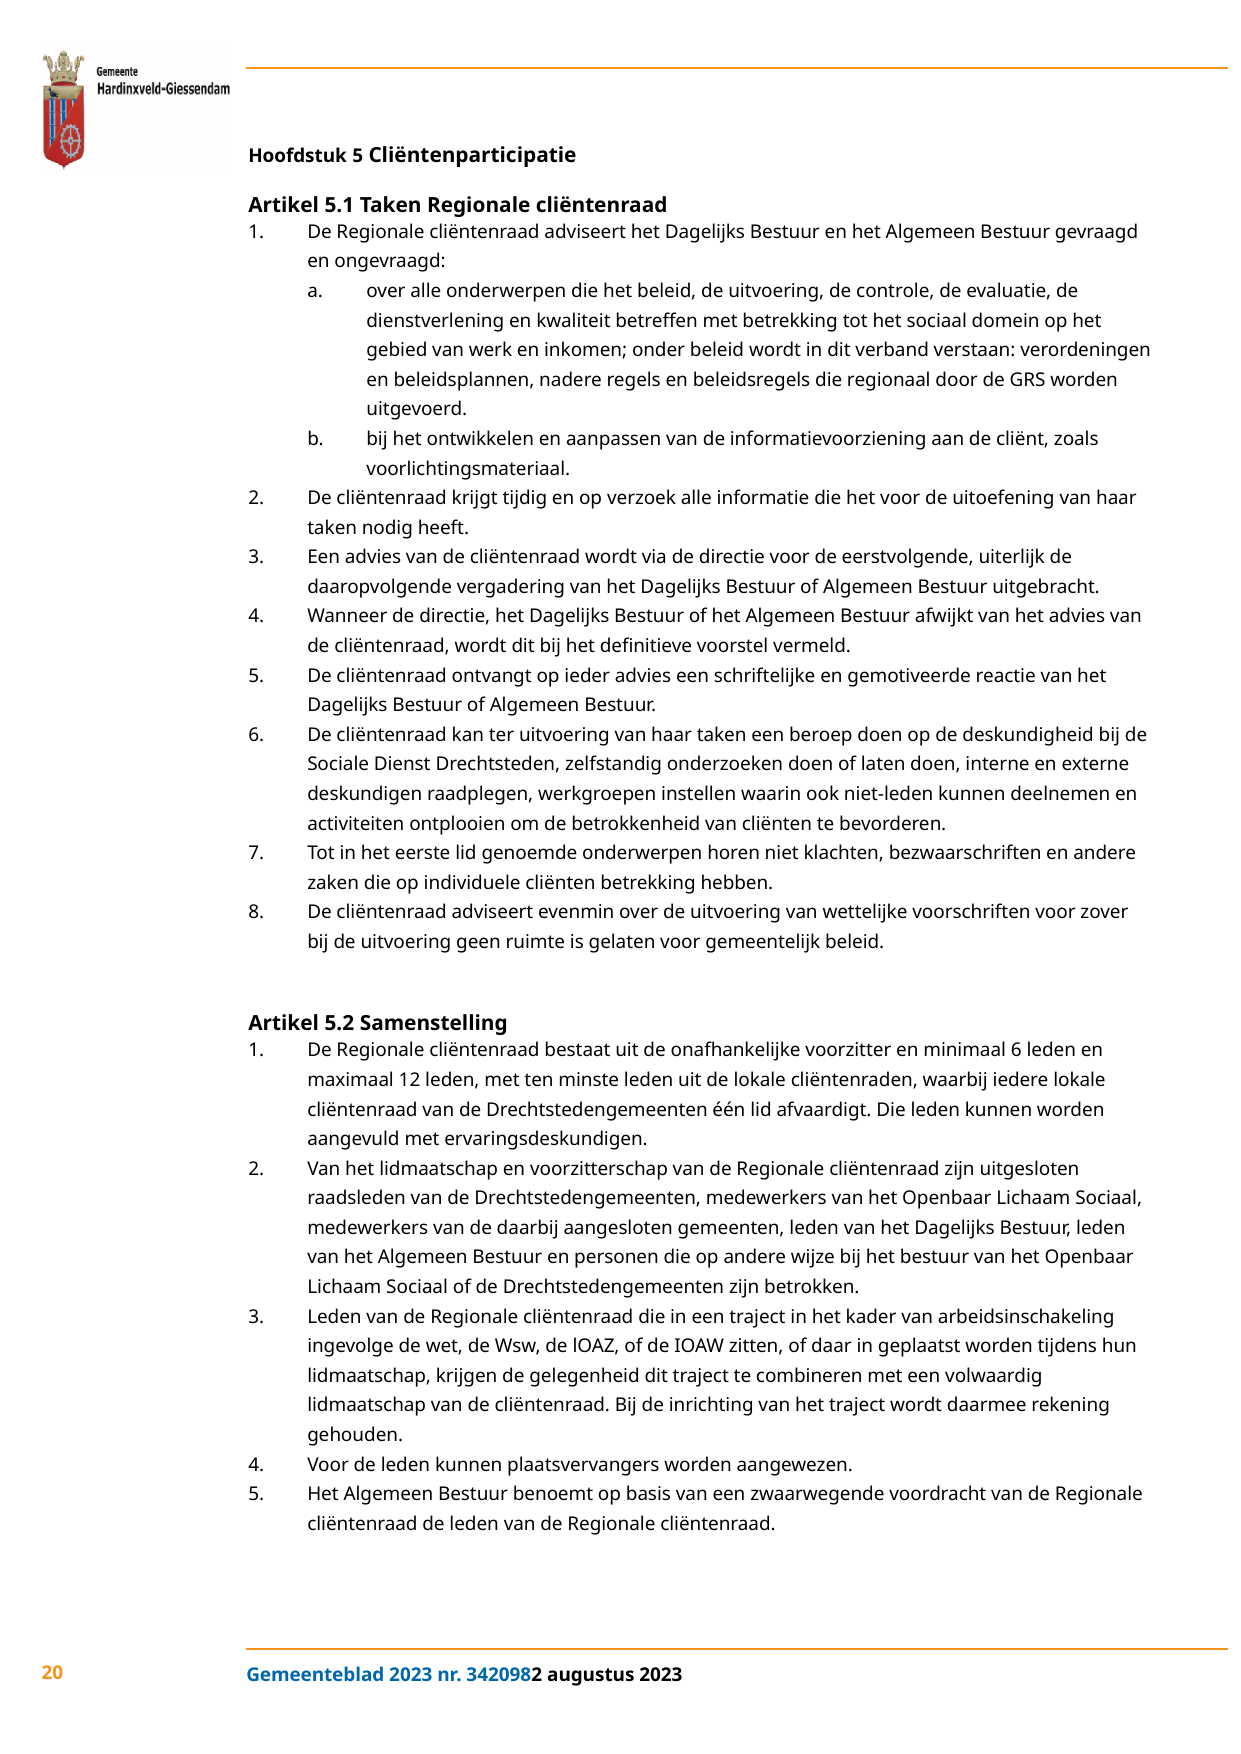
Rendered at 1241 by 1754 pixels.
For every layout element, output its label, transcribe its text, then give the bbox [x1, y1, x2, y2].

list De Regionale cliëntenraad adviseert het Dagelijks Bestuur en het Algemeen Bestuur gevraagd en ongevraagd: [248, 218, 1152, 273]
list Van het lidmaatschap en voorzitterschap van de Regionale cliëntenraad zijn uitgesloten raadsleden van de Drechtstedengemeenten, medewerkers van het Openbaar Lichaam Sociaal, medewerkers van de daarbij aangesloten gemeenten, leden van het Dagelijks Bestuur, leden van het Algemeen Bestuur en personen die op andere wijze bij het bestuur van het Openbaar Lichaam Sociaal of de Drechtstedengemeenten zijn betrokken. [248, 1155, 1152, 1299]
list Wanneer de directie, het Dagelijks Bestuur of het Algemeen Bestuur afwijkt van het advies van de cliëntenraad, wordt dit bij het definitieve voorstel vermeld. [248, 603, 1152, 658]
text Artikel 5.1 Taken Regionale cliëntenraad [248, 190, 1152, 218]
list De cliëntenraad adviseert evenmin over de uitvoering van wettelijke voorschriften voor zover bij de uitvoering geen ruimte is gelaten voor gemeentelijk beleid. [248, 898, 1152, 954]
picture [41, 47, 231, 172]
list Een advies van de cliëntenraad wordt via de directie voor de eerstvolgende, uiterlijk de daaropvolgende vergadering van het Dagelijks Bestuur of Algemeen Bestuur uitgebracht. [248, 543, 1152, 599]
list Het Algemeen Bestuur benoemt op basis van een zwaarwegende voordracht van de Regionale cliëntenraad de leden van de Regionale cliëntenraad. [248, 1480, 1152, 1536]
text Artikel 5.2 Samenstelling [248, 1008, 1152, 1037]
text Hoofdstuk 5 Cliëntenparticipatie [248, 140, 1152, 169]
list Tot in het eerste lid genoemde onderwerpen horen niet klachten, bezwaarschriften en andere zaken die op individuele cliënten betrekking hebben. [248, 839, 1152, 895]
list De cliëntenraad kan ter uitvoering van haar taken een beroep doen op de deskundigheid bij de Sociale Dienst Drechtsteden, zelfstandig onderzoeken doen of laten doen, interne en externe deskundigen raadplegen, werkgroepen instellen waarin ook niet-leden kunnen deelnemen en activiteiten ontplooien om de betrokkenheid van cliënten te bevorderen. [248, 721, 1152, 836]
list over alle onderwerpen die het beleid, de uitvoering, de controle, de evaluatie, de dienstverlening en kwaliteit betreffen met betrekking tot het sociaal domein op het gebied van werk en inkomen; onder beleid wordt in dit verband verstaan: verordeningen en beleidsplannen, nadere regels en beleidsregels die regionaal door de GRS worden uitgevoerd. [307, 277, 1152, 421]
list Leden van de Regionale cliëntenraad die in een traject in het kader van arbeidsinschakeling ingevolge de wet, de Wsw, de lOAZ, of de IOAW zitten, of daar in geplaatst worden tijdens hun lidmaatschap, krijgen de gelegenheid dit traject te combineren met een volwaardig lidmaatschap van de cliëntenraad. Bij de inrichting van het traject wordt daarmee rekening gehouden. [248, 1303, 1152, 1447]
list Voor de leden kunnen plaatsvervangers worden aangewezen. [248, 1451, 1152, 1476]
list bij het ontwikkelen en aanpassen van de informatievoorziening aan de cliënt, zoals voorlichtingsmateriaal. [307, 425, 1152, 481]
list De cliëntenraad krijgt tijdig en op verzoek alle informatie die het voor de uitoefening van haar taken nodig heeft. [248, 484, 1152, 540]
list De cliëntenraad ontvangt op ieder advies een schriftelijke en gemotiveerde reactie van het Dagelijks Bestuur of Algemeen Bestuur. [248, 662, 1152, 717]
list De Regionale cliëntenraad bestaat uit de onafhankelijke voorzitter en minimaal 6 leden en maximaal 12 leden, met ten minste leden uit de lokale cliëntenraden, waarbij iedere lokale cliëntenraad van de Drechtstedengemeenten één lid afvaardigt. Die leden kunnen worden aangevuld met ervaringsdeskundigen. [248, 1037, 1152, 1151]
